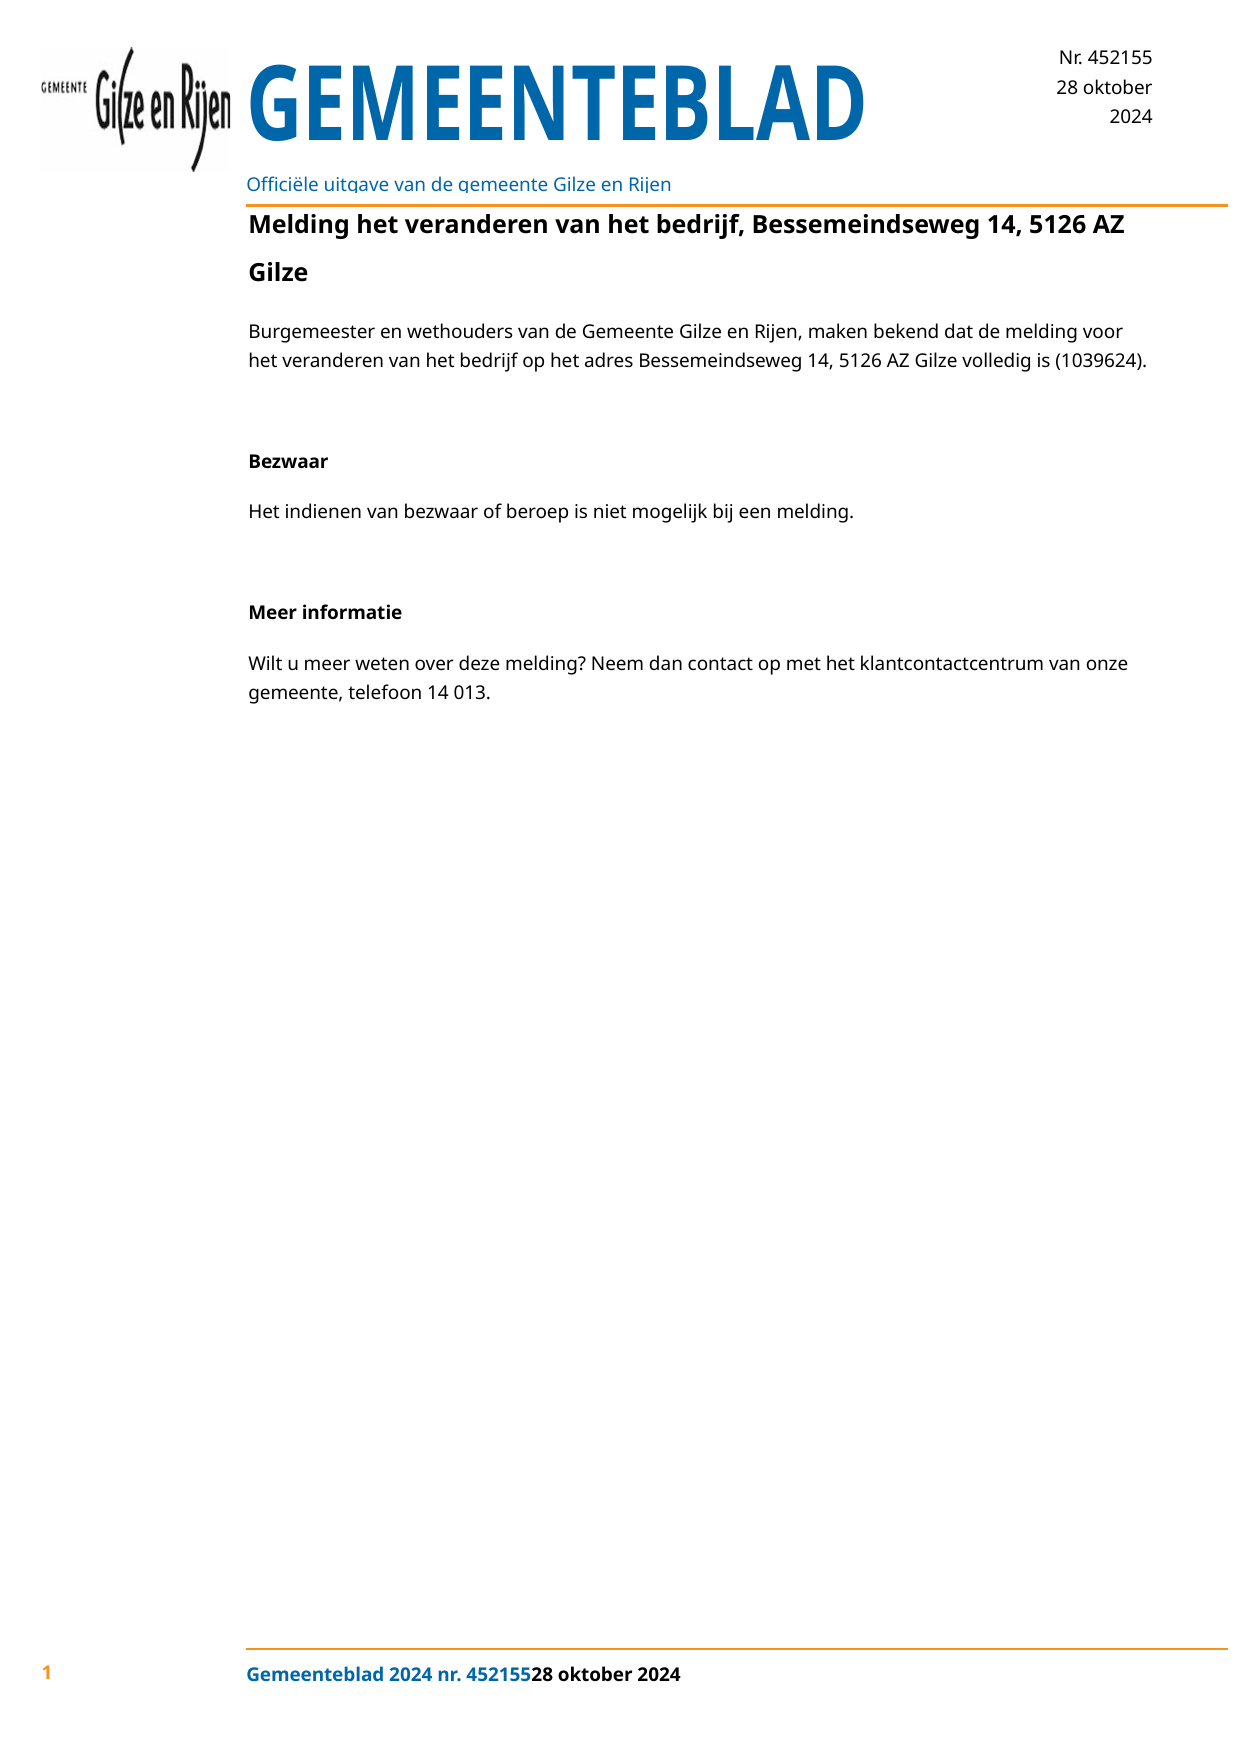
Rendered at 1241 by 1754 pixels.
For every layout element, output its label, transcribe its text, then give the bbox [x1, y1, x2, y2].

text Meer informatie [248, 599, 1152, 625]
text Wilt u meer weten over deze melding? Neem dan contact op met het klantcontactcentrum van onze gemeente, telefoon 14 013. [248, 650, 1152, 705]
text Bezwaar [248, 448, 1152, 474]
text Burgemeester en wethouders van de Gemeente Gilze en Rijen, maken bekend dat de melding voor het veranderen van het bedrijf op het adres Bessemeindseweg 14, 5126 AZ Gilze volledig is (1039624). [248, 318, 1152, 373]
text Het indienen van bezwaar of beroep is niet mogelijk bij een melding. [248, 499, 1152, 524]
text Melding het veranderen van het bedrijf, Bessemeindseweg 14, 5126 AZ Gilze [248, 207, 1152, 288]
picture [41, 47, 231, 172]
